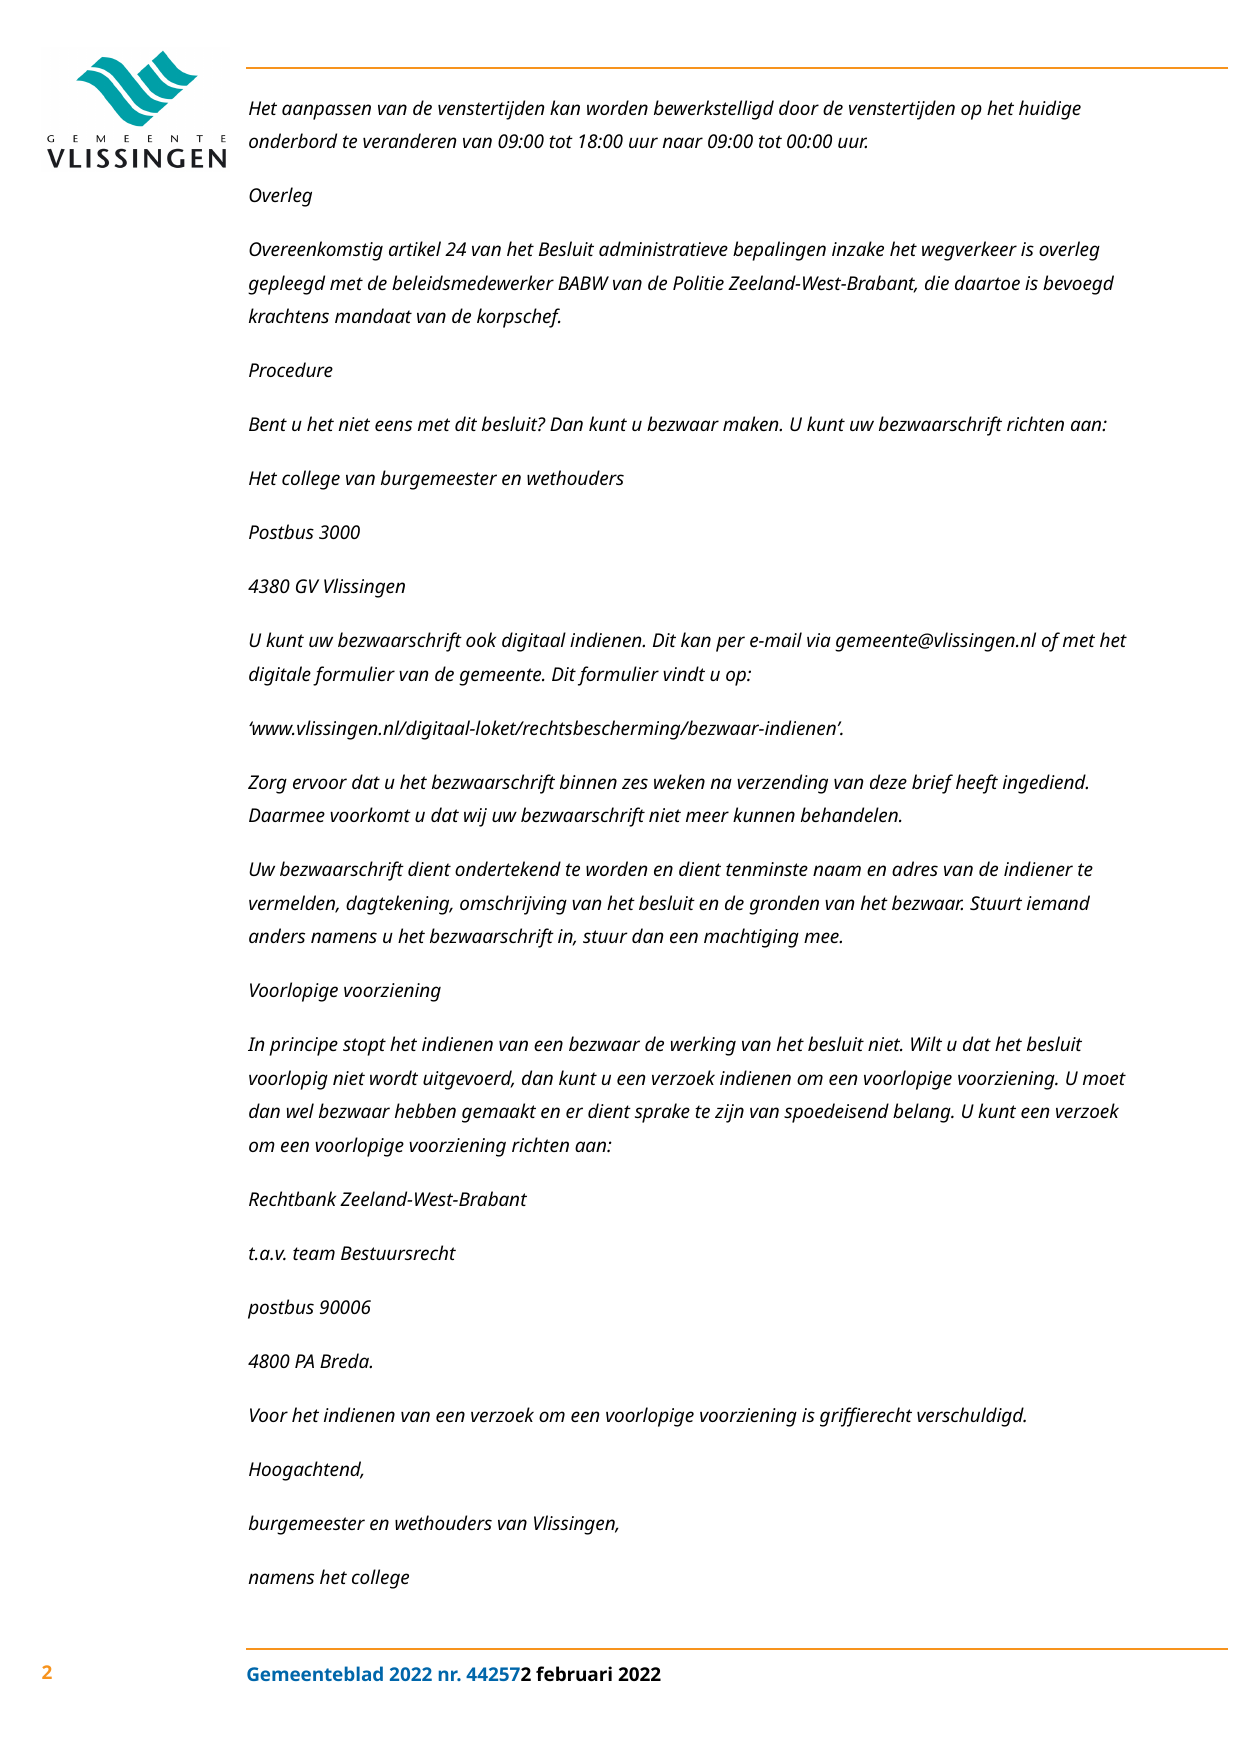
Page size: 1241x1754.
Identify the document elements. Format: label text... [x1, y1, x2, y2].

text Het aanpassen van de venstertijden kan worden bewerkstelligd door de venstertijden op het huidige onderbord te veranderen van 09:00 tot 18:00 uur naar 09:00 tot 00:00 uur. [248, 95, 1152, 154]
text burgemeester en wethouders van Vlissingen, [248, 1510, 1152, 1536]
text Zorg ervoor dat u het bezwaarschrift binnen zes weken na verzending van deze brief heeft ingediend. Daarmee voorkomt u dat wij uw bezwaarschrift niet meer kunnen behandelen. [248, 769, 1152, 828]
picture [41, 47, 231, 172]
text Postbus 3000 [248, 519, 1152, 545]
text Bent u het niet eens met dit besluit? Dan kunt u bezwaar maken. U kunt uw bezwaarschrift richten aan: [248, 411, 1152, 437]
text Overleg [248, 182, 1152, 208]
text U kunt uw bezwaarschrift ook digitaal indienen. Dit kan per e-mail via gemeente@vlissingen.nl of met het digitale formulier van de gemeente. Dit formulier vindt u op: [248, 628, 1152, 687]
text Het college van burgemeester en wethouders [248, 465, 1152, 491]
text t.a.v. team Bestuursrecht [248, 1240, 1152, 1266]
text ‘www.vlissingen.nl/digitaal-loket/rechtsbescherming/bezwaar-indienen’. [248, 715, 1152, 741]
text Overeenkomstig artikel 24 van het Besluit administratieve bepalingen inzake het wegverkeer is overleg gepleegd met de beleidsmedewerker BABW van de Politie Zeeland-West-Brabant, die daartoe is bevoegd krachtens mandaat van de korpschef. [248, 236, 1152, 329]
text 4800 PA Breda. [248, 1348, 1152, 1374]
text postbus 90006 [248, 1294, 1152, 1320]
text Voorlopige voorziening [248, 978, 1152, 1003]
text Procedure [248, 357, 1152, 383]
text Voor het indienen van een verzoek om een voorlopige voorziening is griffierecht verschuldigd. [248, 1402, 1152, 1428]
text Hoogachtend, [248, 1456, 1152, 1482]
text In principe stopt het indienen van een bezwaar de werking van het besluit niet. Wilt u dat het besluit voorlopig niet wordt uitgevoerd, dan kunt u een verzoek indienen om een voorlopige voorziening. U moet dan wel bezwaar hebben gemaakt en er dient sprake te zijn van spoedeisend belang. U kunt een verzoek om een voorlopige voorziening richten aan: [248, 1032, 1152, 1158]
text namens het college [248, 1564, 1152, 1590]
text 4380 GV Vlissingen [248, 573, 1152, 599]
text Rechtbank Zeeland-West-Brabant [248, 1186, 1152, 1212]
text Uw bezwaarschrift dient ondertekend te worden en dient tenminste naam en adres van de indiener te vermelden, dagtekening, omschrijving van het besluit en de gronden van het bezwaar. Stuurt iemand anders namens u het bezwaarschrift in, stuur dan een machtiging mee. [248, 857, 1152, 949]
